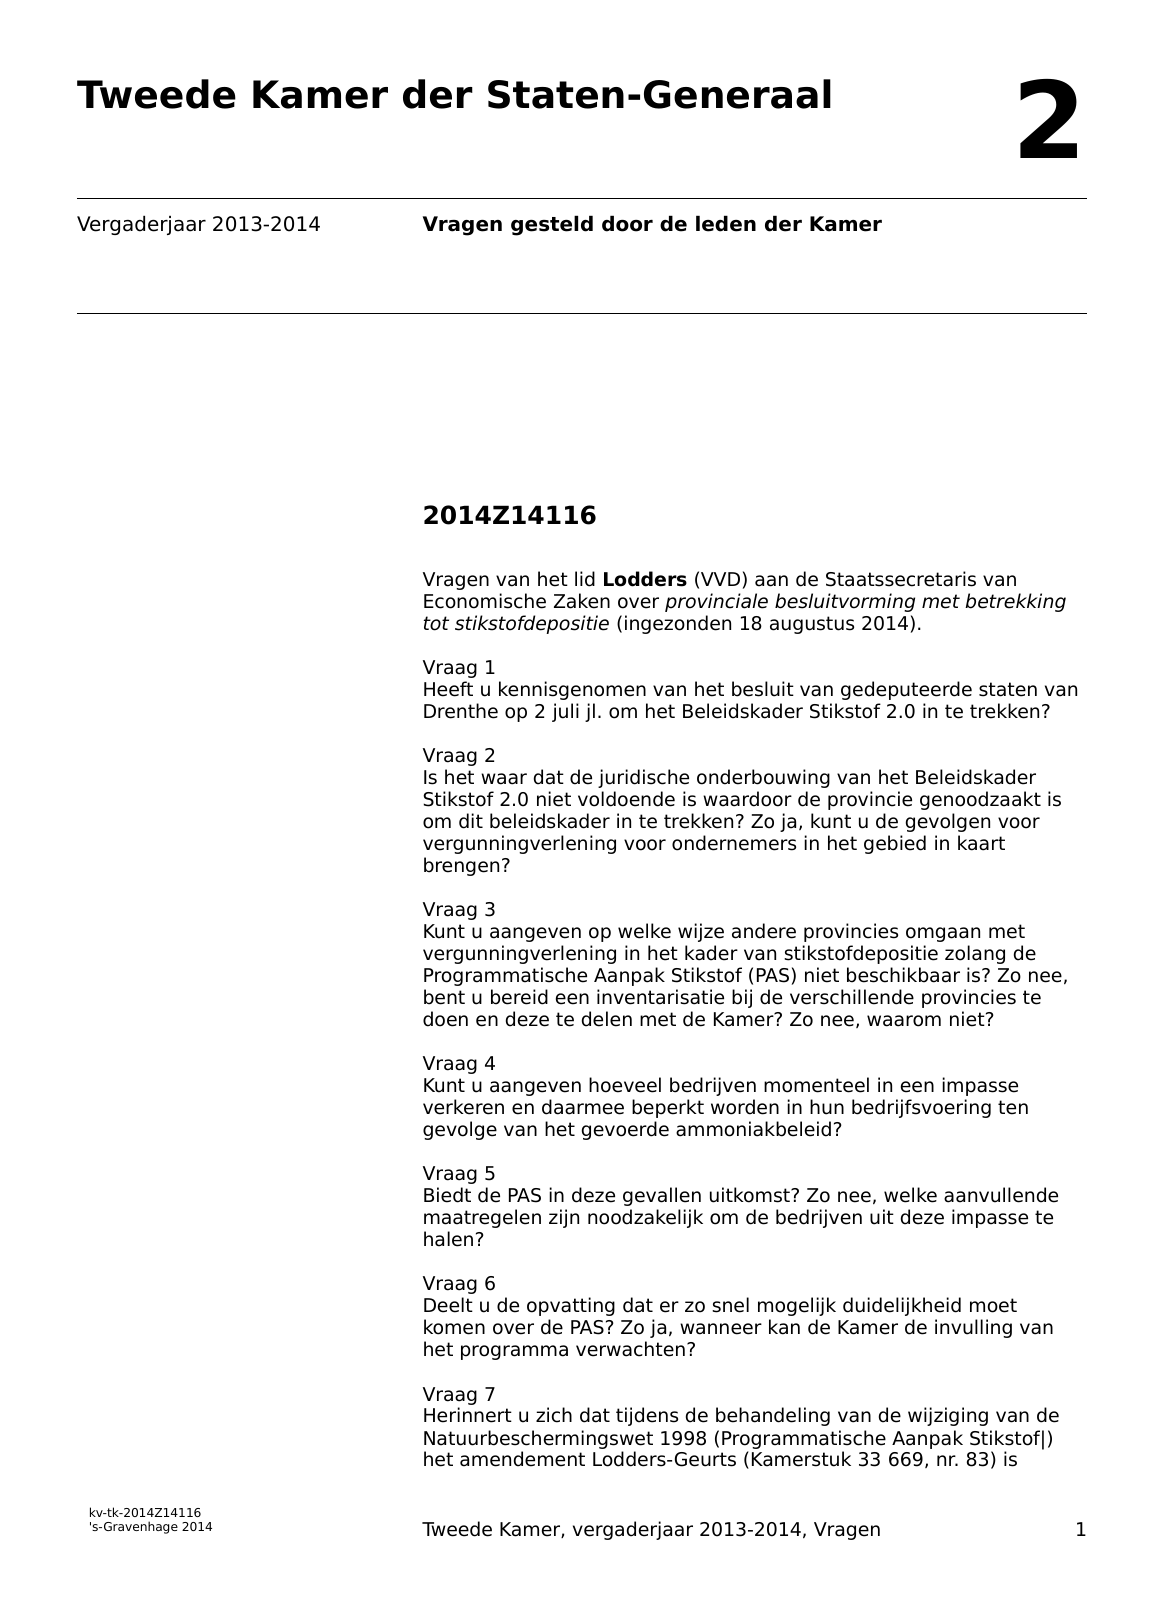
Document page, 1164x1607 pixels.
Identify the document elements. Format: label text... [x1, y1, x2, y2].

text kv-tk-2014Z14116 [88, 1506, 323, 1520]
text Herinnert u zich dat tijdens de behandeling van de wijziging van de Natuurbeschermingswet 1998 (Programmatische Aanpak Stikstof|) het amendement Lodders-Geurts (Kamerstuk 33 669, nr. 83) is [422, 1405, 1087, 1471]
table_header 2 [886, 59, 1087, 198]
text Heeft u kennisgenomen van het besluit van gedeputeerde staten van Drenthe op 2 juli jl. om het Beleidskader Stikstof 2.0 in te trekken? [422, 679, 1087, 723]
text Vraag 4 [422, 1053, 1087, 1075]
text 2014Z14116 [422, 501, 1087, 531]
text Vraag 7 [422, 1383, 1087, 1405]
text Vraag 6 [422, 1273, 1087, 1295]
text Deelt u de opvatting dat er zo snel mogelijk duidelijkheid moet komen over de PAS? Zo ja, wanneer kan de Kamer de invulling van het programma verwachten? [422, 1295, 1087, 1361]
text Vraag 5 [422, 1163, 1087, 1185]
table_cell Vragen gesteld door de leden der Kamer [422, 199, 1087, 313]
text 's-Gravenhage 2014 [88, 1520, 323, 1534]
table_cell Vergaderjaar 2013-2014 [77, 199, 422, 313]
text Vragen van het lid Lodders (VVD) aan de Staatssecretaris van Economische Zaken over provinciale besluitvorming met betrekking tot stikstofdepositie (ingezonden 18 augustus 2014). [422, 569, 1087, 635]
text Vraag 1 [422, 657, 1087, 679]
text Biedt de PAS in deze gevallen uitkomst? Zo nee, welke aanvullende maatregelen zijn noodzakelijk om de bedrijven uit deze impasse te halen? [422, 1185, 1087, 1251]
text Vraag 2 [422, 745, 1087, 767]
text Is het waar dat de juridische onderbouwing van het Beleidskader Stikstof 2.0 niet voldoende is waardoor de provincie genoodzaakt is om dit beleidskader in te trekken? Zo ja, kunt u de gevolgen voor vergunningverlening voor ondernemers in het gebied in kaart brengen? [422, 767, 1087, 877]
text Vraag 3 [422, 899, 1087, 921]
text Kunt u aangeven op welke wijze andere provincies omgaan met vergunningverlening in het kader van stikstofdepositie zolang de Programmatische Aanpak Stikstof (PAS) niet beschikbaar is? Zo nee, bent u bereid een inventarisatie bij de verschillende provincies te doen en deze te delen met de Kamer? Zo nee, waarom niet? [422, 921, 1087, 1031]
table_header Tweede Kamer der Staten-Generaal [77, 59, 886, 198]
text Kunt u aangeven hoeveel bedrijven momenteel in een impasse verkeren en daarmee beperkt worden in hun bedrijfsvoering ten gevolge van het gevoerde ammoniakbeleid? [422, 1075, 1087, 1141]
